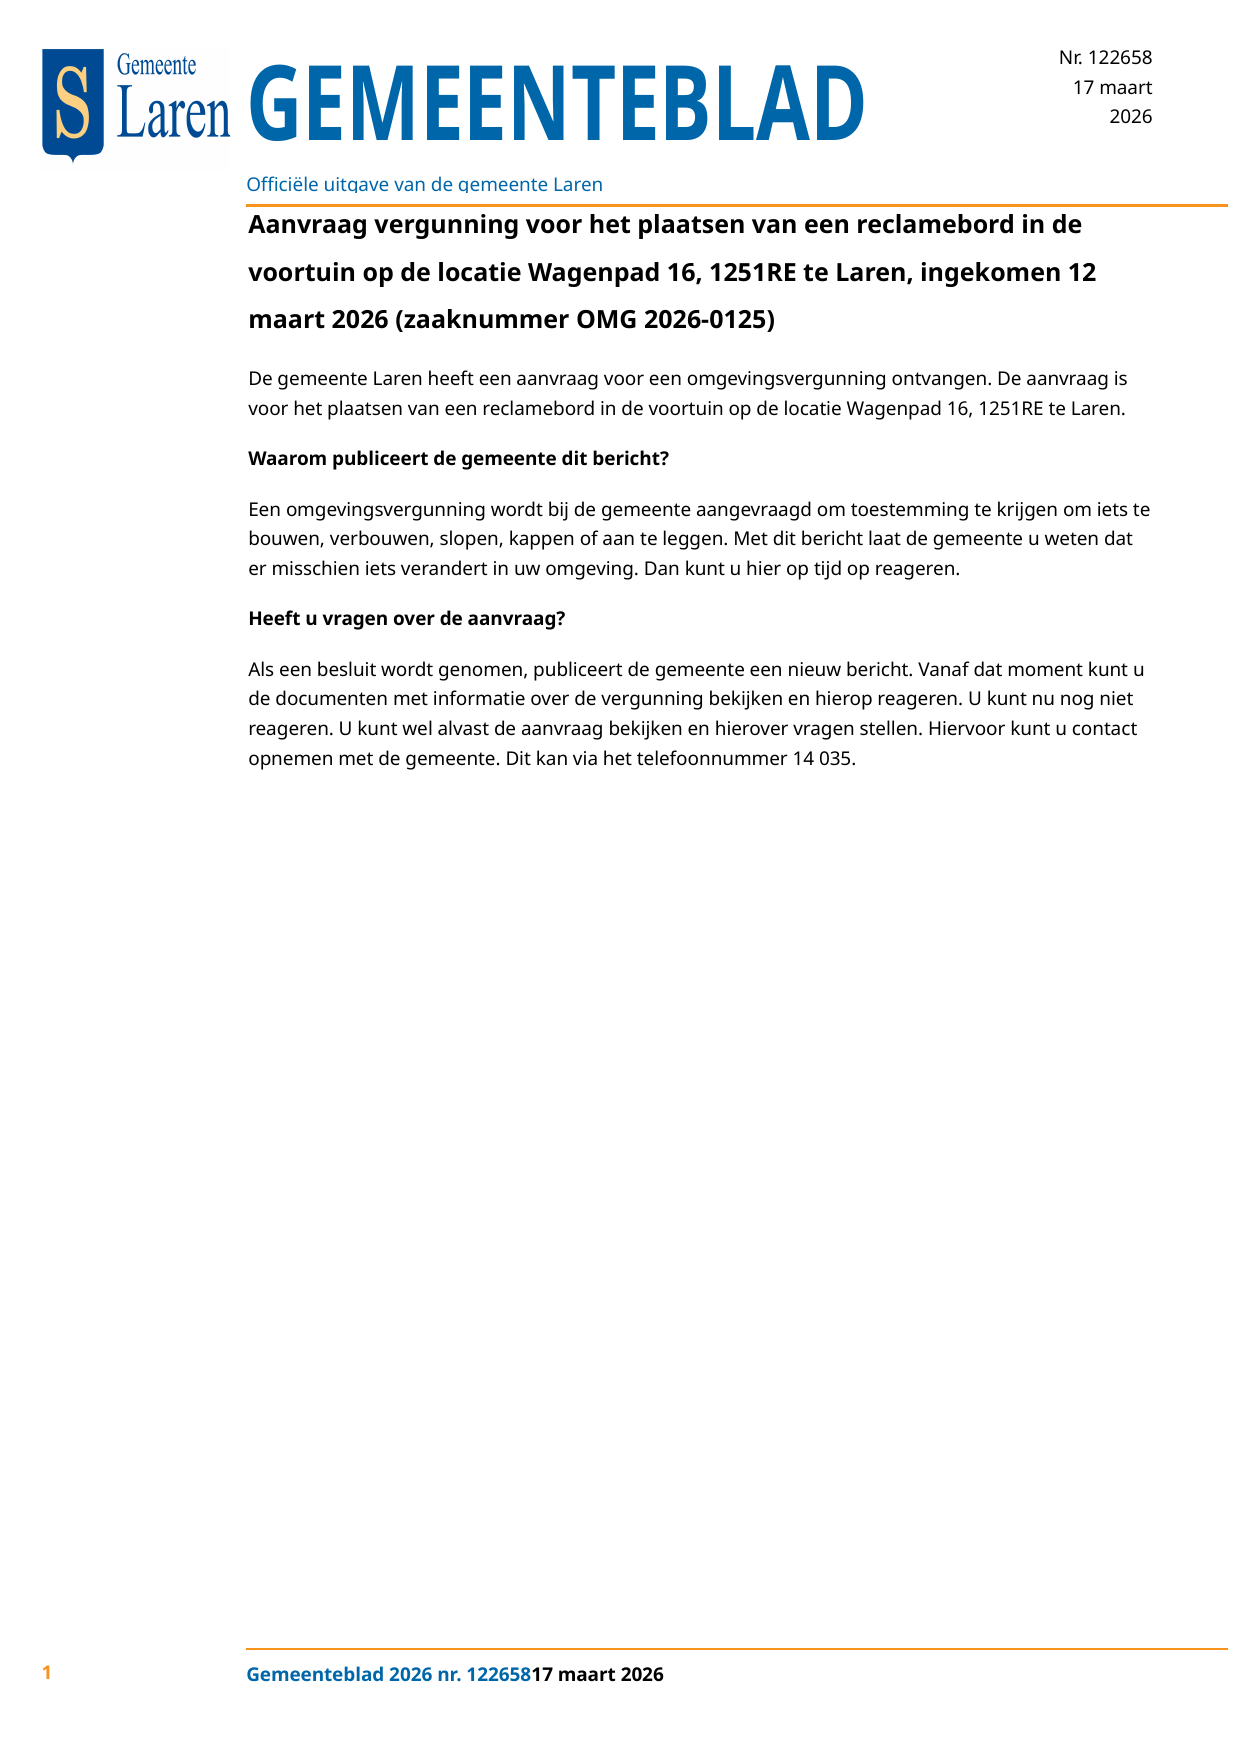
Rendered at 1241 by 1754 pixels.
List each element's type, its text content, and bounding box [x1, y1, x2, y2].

text De gemeente Laren heeft een aanvraag voor een omgevingsvergunning ontvangen. De aanvraag is voor het plaatsen van een reclamebord in de voortuin op de locatie Wagenpad 16, 1251RE te Laren. [248, 366, 1152, 421]
text Aanvraag vergunning voor het plaatsen van een reclamebord in de voortuin op de locatie Wagenpad 16, 1251RE te Laren, ingekomen 12 maart 2026 (zaaknummer OMG 2026-0125) [248, 207, 1152, 336]
picture [41, 47, 231, 172]
text Als een besluit wordt genomen, publiceert de gemeente een nieuw bericht. Vanaf dat moment kunt u de documenten met informatie over de vergunning bekijken en hierop reageren. U kunt nu nog niet reageren. U kunt wel alvast de aanvraag bekijken en hierover vragen stellen. Hiervoor kunt u contact opnemen met de gemeente. Dit kan via het telefoonnummer 14 035. [248, 656, 1152, 770]
text Waarom publiceert de gemeente dit bericht? [248, 446, 1152, 471]
text Heeft u vragen over de aanvraag? [248, 606, 1152, 631]
text Een omgevingsvergunning wordt bij de gemeente aangevraagd om toestemming te krijgen om iets te bouwen, verbouwen, slopen, kappen of aan te leggen. Met dit bericht laat de gemeente u weten dat er misschien iets verandert in uw omgeving. Dan kunt u hier op tijd op reageren. [248, 496, 1152, 581]
